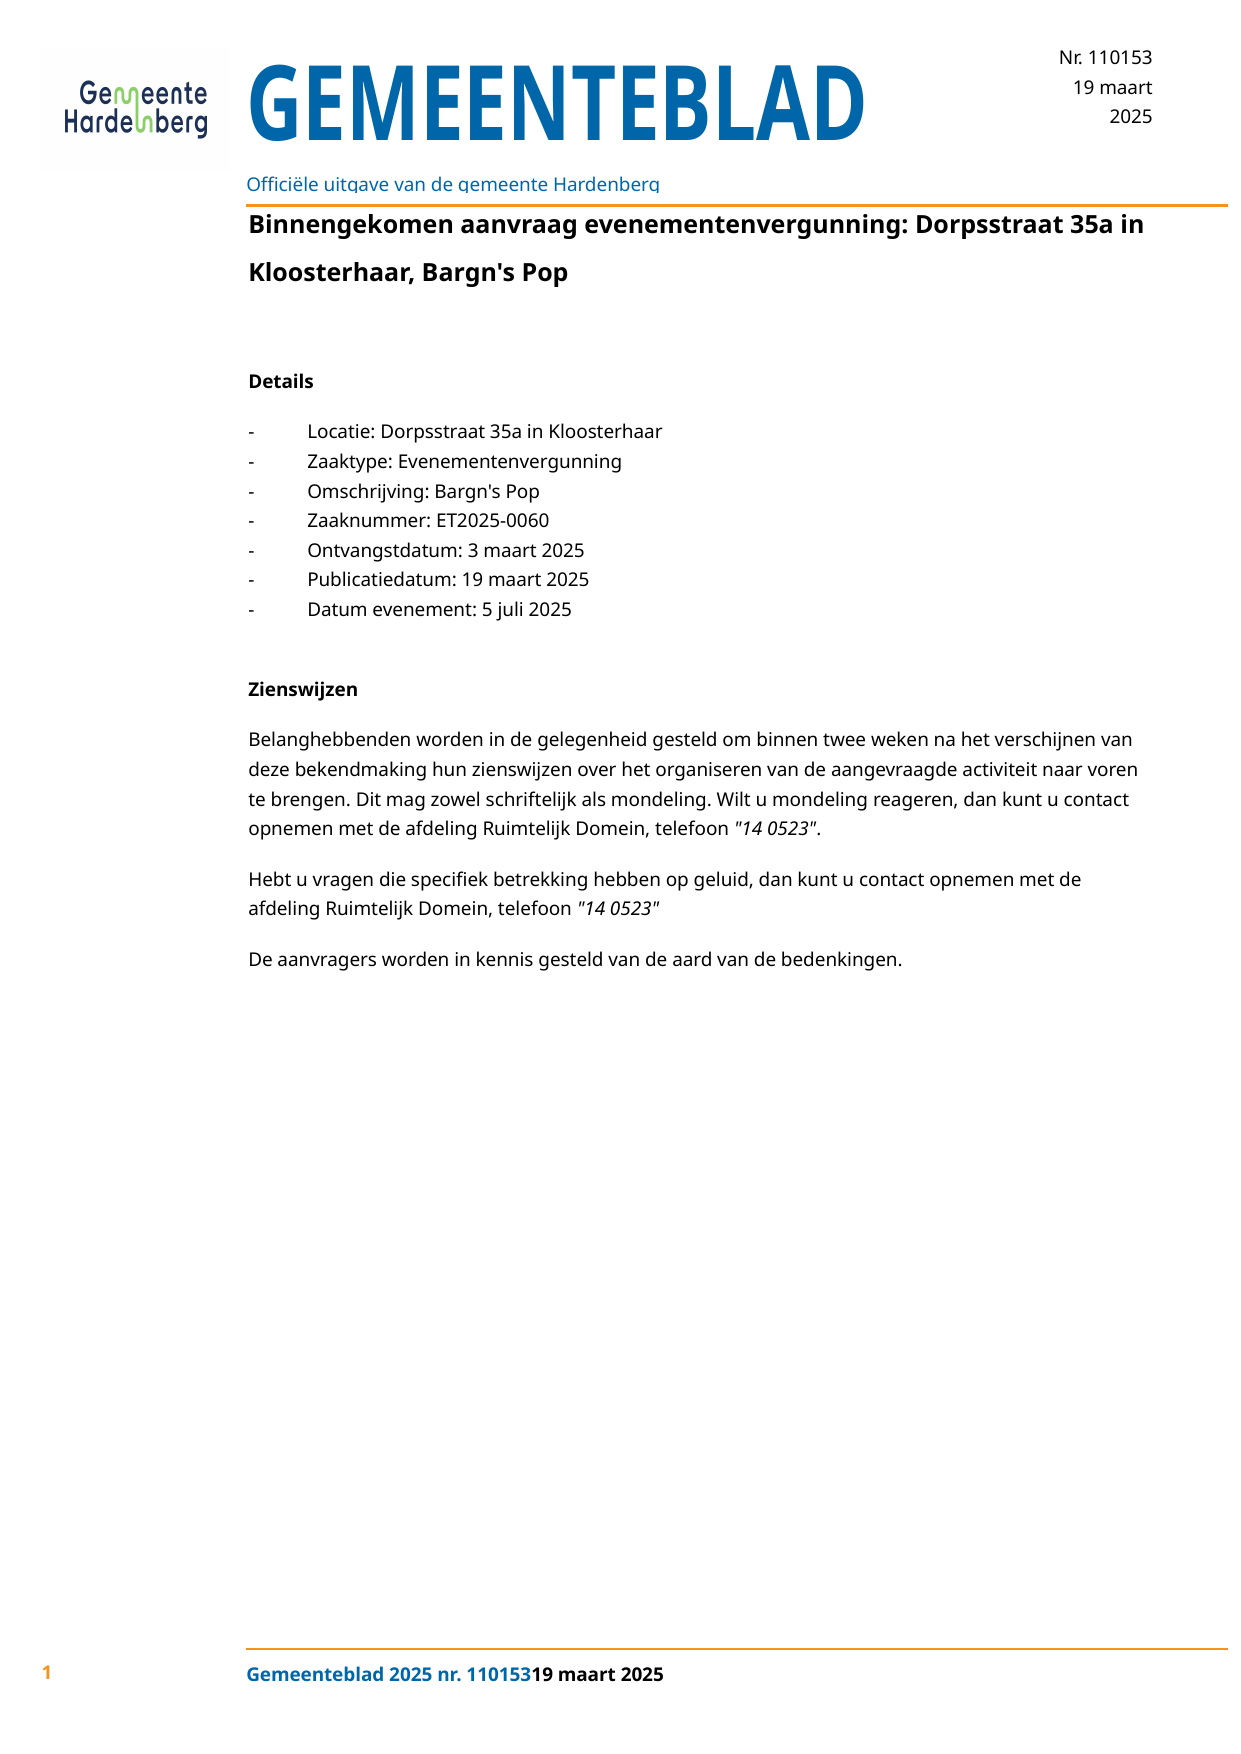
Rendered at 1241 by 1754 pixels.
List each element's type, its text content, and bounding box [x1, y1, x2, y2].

text Binnengekomen aanvraag evenementenvergunning: Dorpsstraat 35a in Kloosterhaar, Bargn's Pop [248, 207, 1152, 288]
text Hebt u vragen die specifiek betrekking hebben op geluid, dan kunt u contact opnemen met de afdeling Ruimtelijk Domein, telefoon "14 0523" [248, 866, 1152, 921]
text Zienswijzen [248, 676, 1152, 702]
list Zaaktype: Evenementenvergunning [248, 448, 1152, 474]
list Publicatiedatum: 19 maart 2025 [248, 567, 1152, 592]
list Locatie: Dorpsstraat 35a in Kloosterhaar [248, 419, 1152, 444]
text De aanvragers worden in kennis gesteld van de aard van de bedenkingen. [248, 946, 1152, 972]
text Belanghebbenden worden in de gelegenheid gesteld om binnen twee weken na het verschijnen van deze bekendmaking hun zienswijzen over het organiseren van de aangevraagde activiteit naar voren te brengen. Dit mag zowel schriftelijk als mondeling. Wilt u mondeling reageren, dan kunt u contact opnemen met de afdeling Ruimtelijk Domein, telefoon "14 0523". [248, 727, 1152, 841]
text Details [248, 368, 1152, 394]
list Zaaknummer: ET2025-0060 [248, 507, 1152, 533]
list Datum evenement: 5 juli 2025 [248, 596, 1152, 622]
list Omschrijving: Bargn's Pop [248, 478, 1152, 504]
list Ontvangstdatum: 3 maart 2025 [248, 537, 1152, 563]
picture [41, 47, 231, 172]
